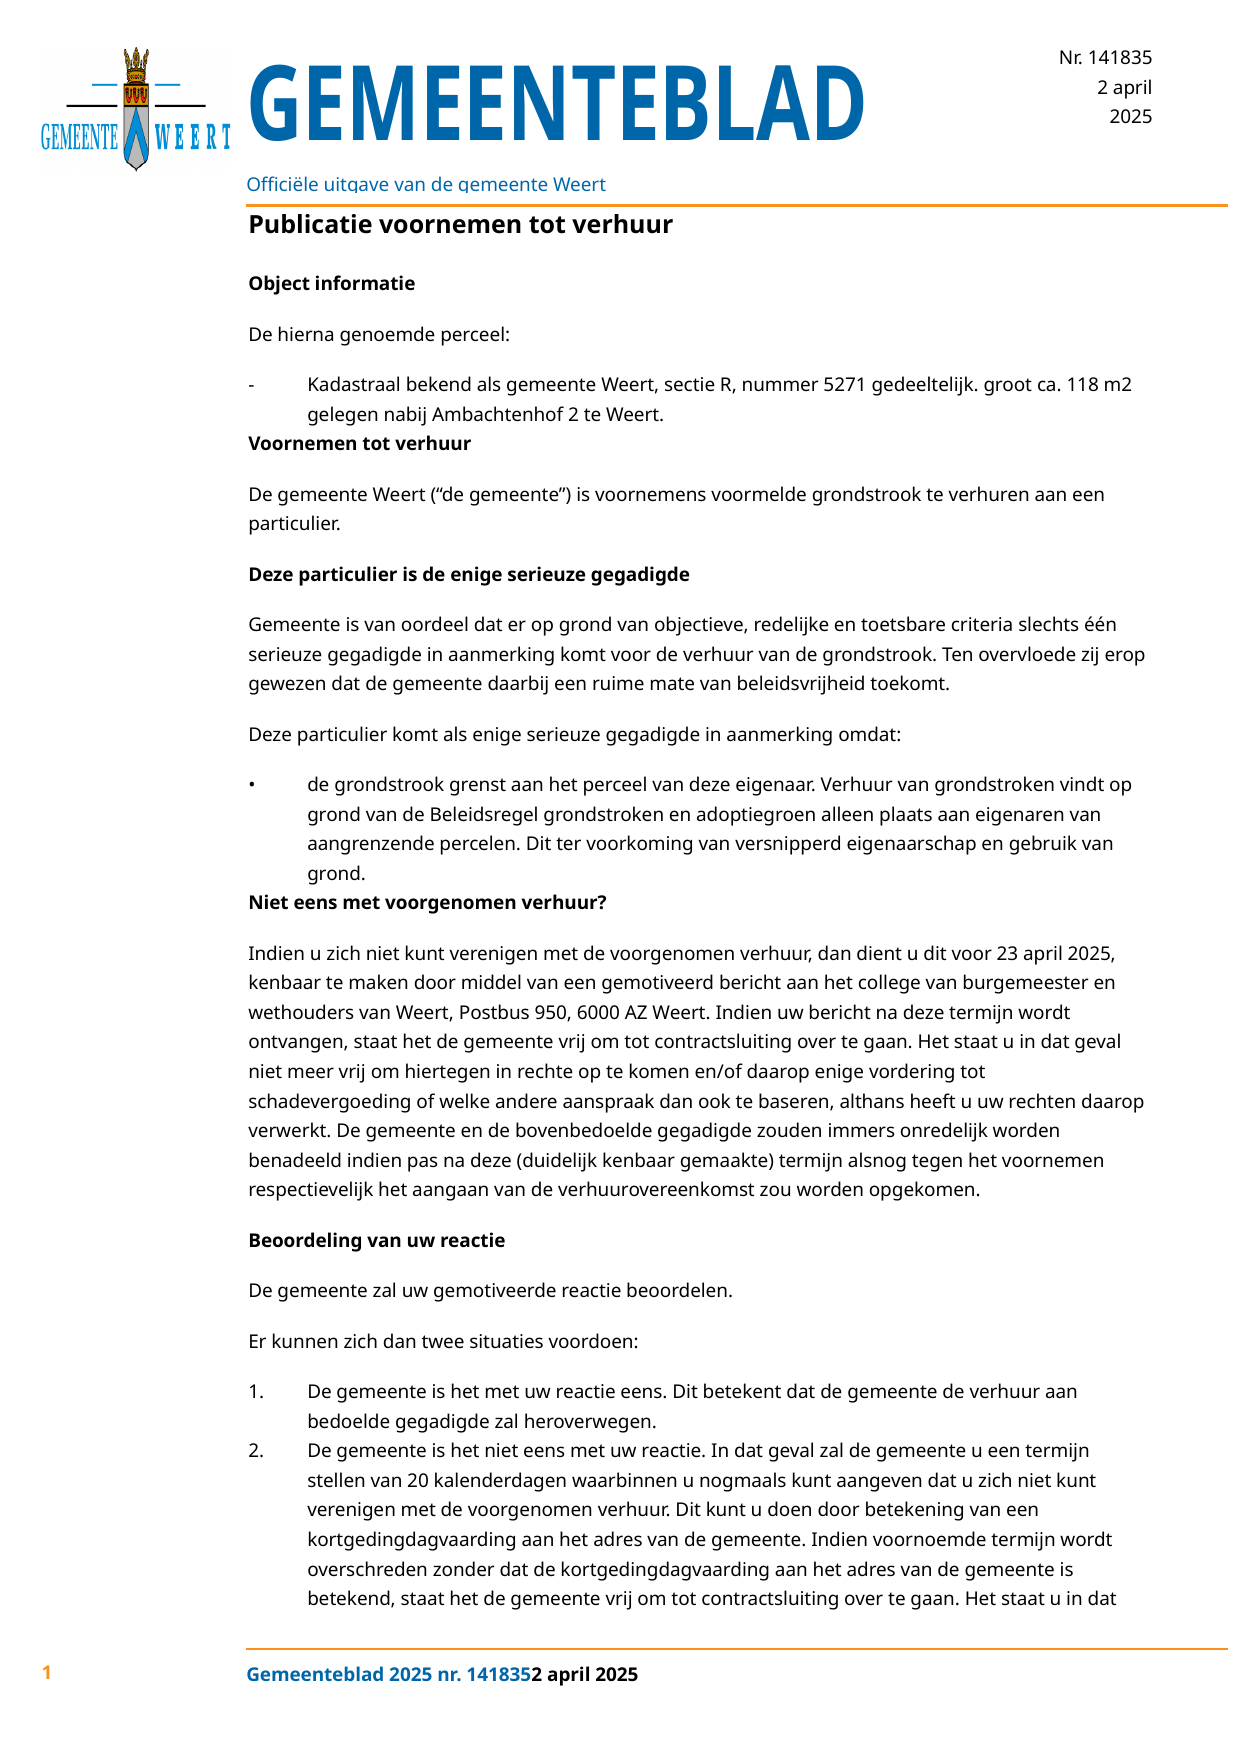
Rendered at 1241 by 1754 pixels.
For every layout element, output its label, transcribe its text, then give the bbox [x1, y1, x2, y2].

text Object informatie [248, 270, 1152, 296]
list De gemeente is het niet eens met uw reactie. In dat geval zal de gemeente u een termijn stellen van 20 kalenderdagen waarbinnen u nogmaals kunt aangeven dat u zich niet kunt verenigen met de voorgenomen verhuur. Dit kunt u doen door betekening van een kortgedingdagvaarding aan het adres van de gemeente. Indien voornoemde termijn wordt overschreden zonder dat de kortgedingdagvaarding aan het adres van de gemeente is betekend, staat het de gemeente vrij om tot contractsluiting over te gaan. Het staat u in dat [248, 1437, 1152, 1611]
list Kadastraal bekend als gemeente Weert, sectie R, nummer 5271 gedeeltelijk. groot ca. 118 m2 gelegen nabij Ambachtenhof 2 te Weert. [248, 371, 1152, 426]
text De gemeente Weert (“de gemeente”) is voornemens voormelde grondstrook te verhuren aan een particulier. [248, 481, 1152, 536]
text Deze particulier is de enige serieuze gegadigde [248, 561, 1152, 586]
picture [41, 47, 231, 172]
text De hierna genoemde perceel: [248, 321, 1152, 346]
text Beoordeling van uw reactie [248, 1227, 1152, 1253]
text Voornemen tot verhuur [248, 430, 1152, 456]
text Niet eens met voorgenomen verhuur? [248, 889, 1152, 915]
text Indien u zich niet kunt verenigen met de voorgenomen verhuur, dan dient u dit voor 23 april 2025, kenbaar te maken door middel van een gemotiveerd bericht aan het college van burgemeester en wethouders van Weert, Postbus 950, 6000 AZ Weert. Indien uw bericht na deze termijn wordt ontvangen, staat het de gemeente vrij om tot contractsluiting over te gaan. Het staat u in dat geval niet meer vrij om hiertegen in rechte op te komen en/of daarop enige vordering tot schadevergoeding of welke andere aanspraak dan ook te baseren, althans heeft u uw rechten daarop verwerkt. De gemeente en de bovenbedoelde gegadigde zouden immers onredelijk worden benadeeld indien pas na deze (duidelijk kenbaar gemaakte) termijn alsnog tegen het voornemen respectievelijk het aangaan van de verhuurovereenkomst zou worden opgekomen. [248, 940, 1152, 1202]
list De gemeente is het met uw reactie eens. Dit betekent dat de gemeente de verhuur aan bedoelde gegadigde zal heroverwegen. [248, 1378, 1152, 1433]
text Deze particulier komt als enige serieuze gegadigde in aanmerking omdat: [248, 721, 1152, 746]
text De gemeente zal uw gemotiveerde reactie beoordelen. [248, 1277, 1152, 1303]
list de grondstrook grenst aan het perceel van deze eigenaar. Verhuur van grondstroken vindt op grond van de Beleidsregel grondstroken en adoptiegroen alleen plaats aan eigenaren van aangrenzende percelen. Dit ter voorkoming van versnipperd eigenaarschap en gebruik van grond. [248, 771, 1152, 886]
text Er kunnen zich dan twee situaties voordoen: [248, 1328, 1152, 1353]
text Publicatie voornemen tot verhuur [248, 207, 1152, 241]
text Gemeente is van oordeel dat er op grond van objectieve, redelijke en toetsbare criteria slechts één serieuze gegadigde in aanmerking komt voor de verhuur van de grondstrook. Ten overvloede zij erop gewezen dat de gemeente daarbij een ruime mate van beleidsvrijheid toekomt. [248, 611, 1152, 696]
